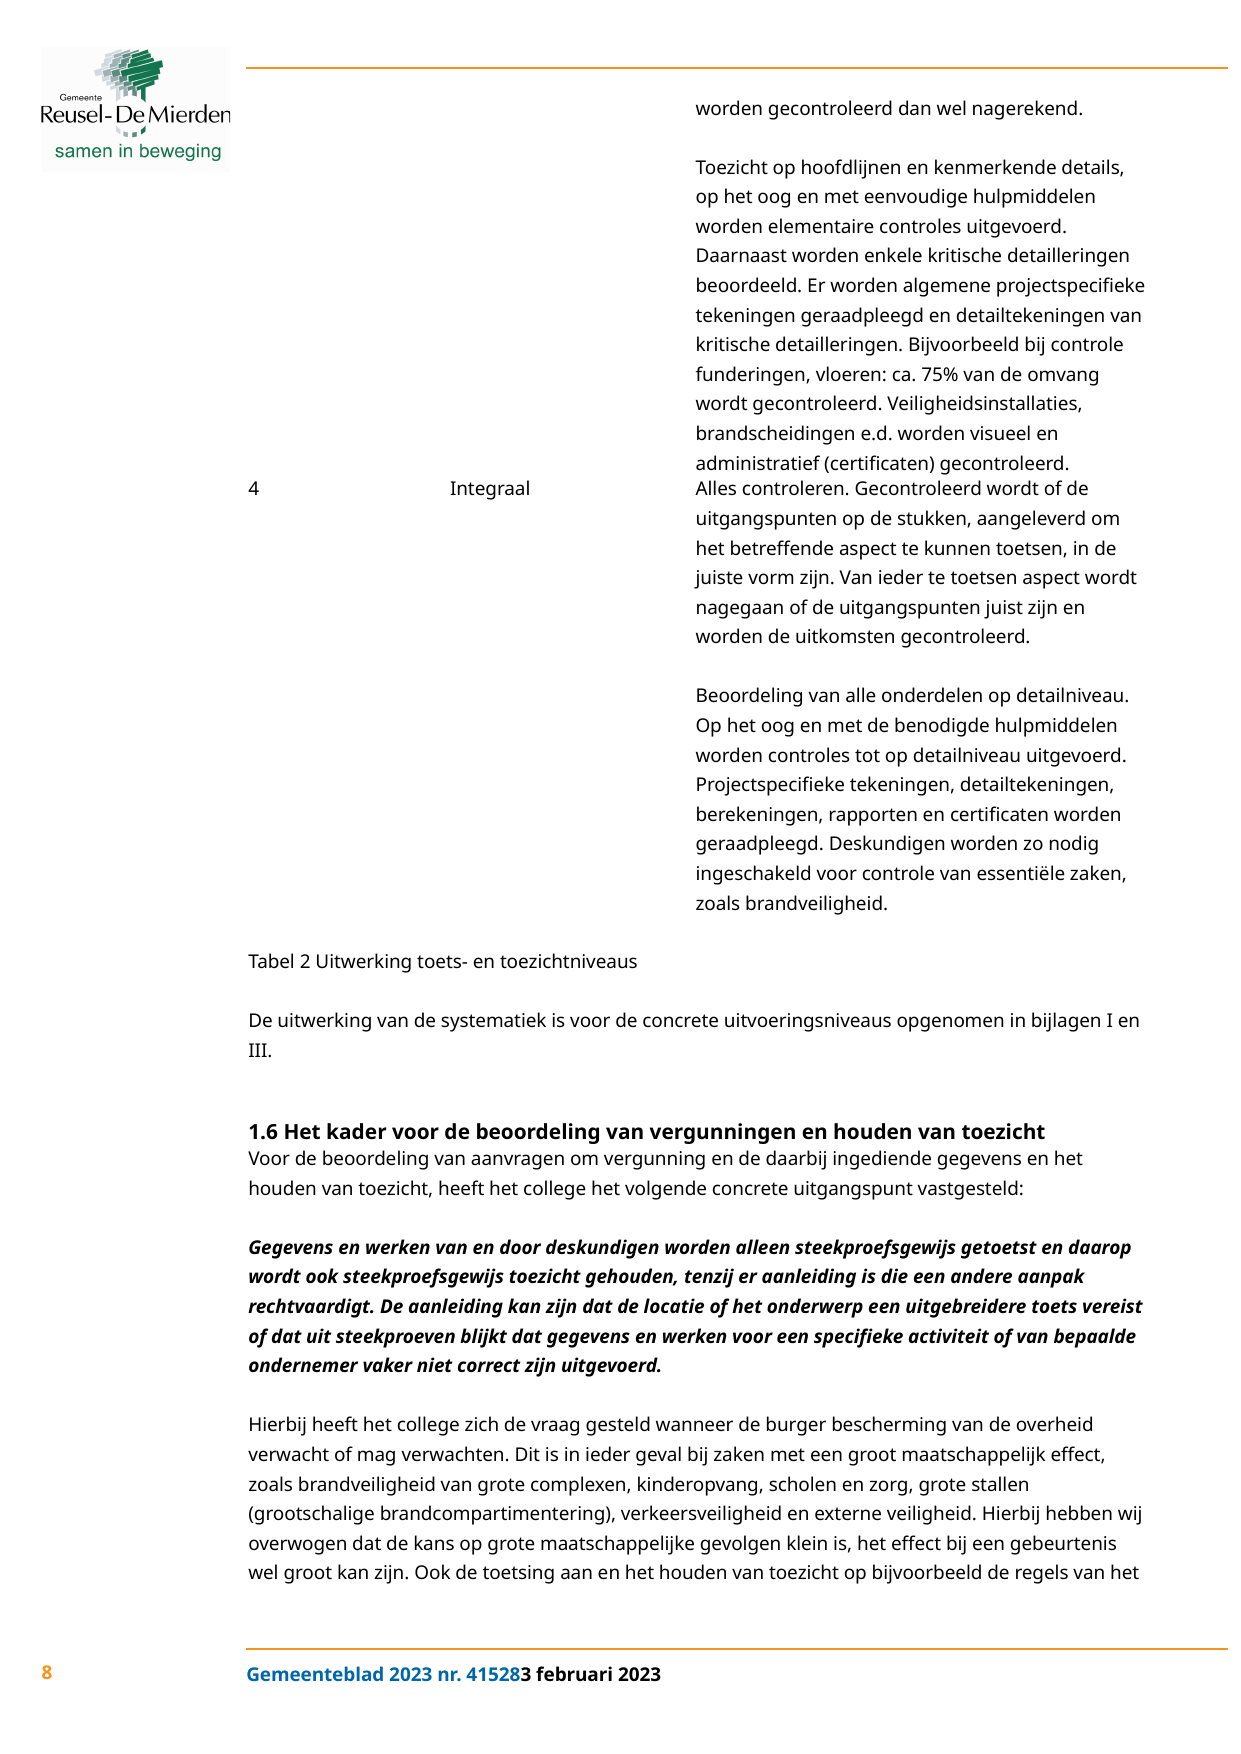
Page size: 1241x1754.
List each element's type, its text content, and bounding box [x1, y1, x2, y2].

table_cell Alles controleren. Gecontroleerd wordt of de uitgangspunten op de stukken, aangeleverd om het betreffende aspect te kunnen toetsen, in de juiste vorm zijn. Van ieder te toetsen aspect wordt nagegaan of de uitgangspunten juist zijn en worden de uitkomsten gecontroleerd. Beoordeling van alle onderdelen op detailniveau. Op het oog en met de benodigde hulpmiddelen worden controles tot op detailniveau uitgevoerd. Projectspecifieke tekeningen, detailtekeningen, berekeningen, rapporten en certificaten worden geraadpleegd. Deskundigen worden zo nodig ingeschakeld voor controle van essentiële zaken, zoals brandveiligheid. [695, 476, 1152, 915]
table_cell worden gecontroleerd dan wel nagerekend. Toezicht op hoofdlijnen en kenmerkende details, op het oog en met eenvoudige hulpmiddelen worden elementaire controles uitgevoerd. Daarnaast worden enkele kritische detailleringen beoordeeld. Er worden algemene projectspecifieke tekeningen geraadpleegd en detailtekeningen van kritische detailleringen. Bijvoorbeeld bij controle funderingen, vloeren: ca. 75% van de omvang wordt gecontroleerd. Veiligheidsinstallaties, brandscheidingen e.d. worden visueel en administratief (certificaten) gecontroleerd. [695, 95, 1152, 476]
text Tabel 2 Uitwerking toets- en toezichtniveaus [248, 948, 1152, 974]
text 1.6 Het kader voor de beoordeling van vergunningen en houden van toezicht [248, 1117, 1152, 1145]
table_cell [248, 95, 450, 476]
text Hierbij heeft het college zich de vraag gesteld wanneer de burger bescherming van de overheid verwacht of mag verwachten. Dit is in ieder geval bij zaken met een groot maatschappelijk effect, zoals brandveiligheid van grote complexen, kinderopvang, scholen en zorg, grote stallen (grootschalige brandcompartimentering), verkeersveiligheid en externe veiligheid. Hierbij hebben wij overwogen dat de kans op grote maatschappelijke gevolgen klein is, het effect bij een gebeurtenis wel groot kan zijn. Ook de toetsing aan en het houden van toezicht op bijvoorbeeld de regels van het [248, 1412, 1152, 1585]
text Voor de beoordeling van aanvragen om vergunning en de daarbij ingediende gegevens en het houden van toezicht, heeft het college het volgende concrete uitgangspunt vastgesteld: [248, 1145, 1152, 1201]
table_cell Integraal [450, 476, 695, 915]
text Gegevens en werken van en door deskundigen worden alleen steekproefsgewijs getoetst en daarop wordt ook steekproefsgewijs toezicht gehouden, tenzij er aanleiding is die een andere aanpak rechtvaardigt. De aanleiding kan zijn dat de locatie of het onderwerp een uitgebreidere toets vereist of dat uit steekproeven blijkt dat gegevens en werken voor een specifieke activiteit of van bepaalde ondernemer vaker niet correct zijn uitgevoerd. [248, 1234, 1152, 1378]
table_cell [450, 95, 695, 476]
text De uitwerking van de systematiek is voor de concrete uitvoeringsniveaus opgenomen in bijlagen I en III. [248, 1007, 1152, 1063]
table_cell 4 [248, 476, 450, 915]
picture [41, 47, 231, 172]
